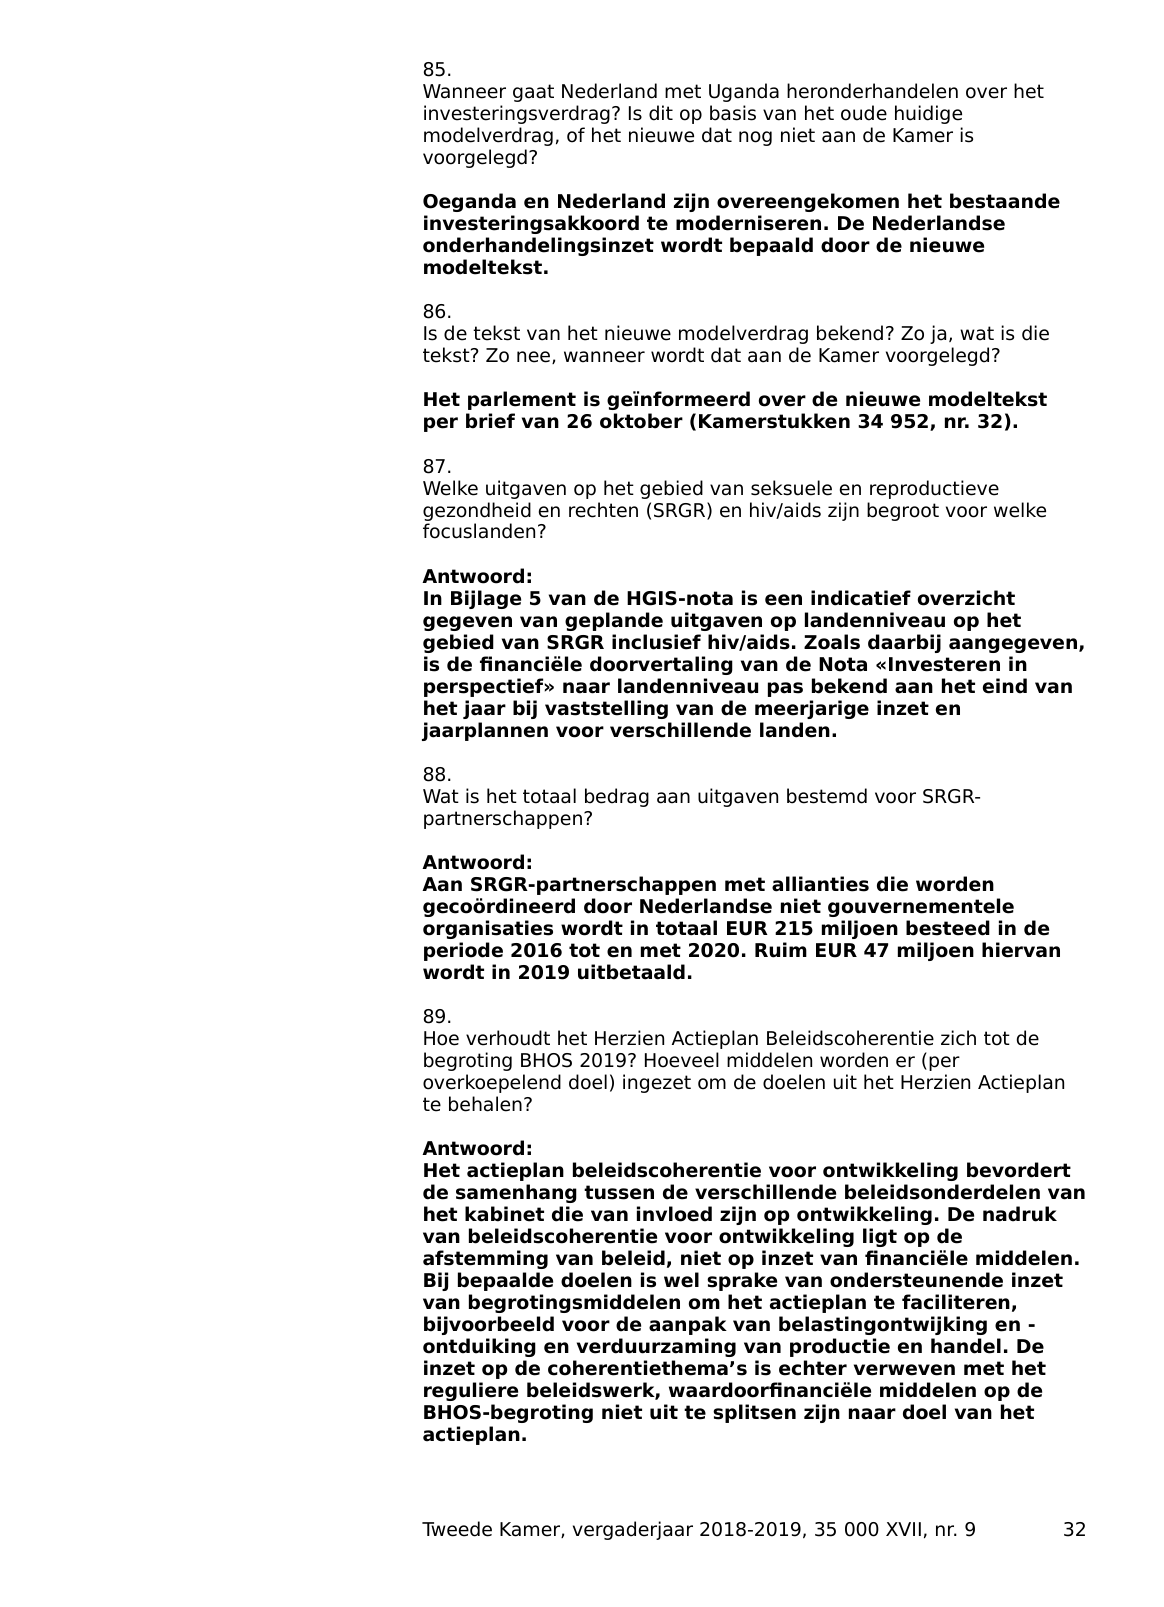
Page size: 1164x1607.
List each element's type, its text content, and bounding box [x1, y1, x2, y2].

text 89. [422, 1006, 1087, 1028]
text Wanneer gaat Nederland met Uganda heronderhandelen over het investeringsverdrag? Is dit op basis van het oude huidige modelverdrag, of het nieuwe dat nog niet aan de Kamer is voorgelegd? [422, 81, 1087, 169]
text Hoe verhoudt het Herzien Actieplan Beleidscoherentie zich tot de begroting BHOS 2019? Hoeveel middelen worden er (per overkoepelend doel) ingezet om de doelen uit het Herzien Actieplan te behalen? [422, 1028, 1087, 1116]
text 87. [422, 456, 1087, 477]
text Het parlement is geïnformeerd over de nieuwe modeltekst per brief van 26 oktober (Kamerstukken 34 952, nr. 32). [422, 389, 1087, 433]
text In Bijlage 5 van de HGIS-nota is een indicatief overzicht gegeven van geplande uitgaven op landenniveau op het gebied van SRGR inclusief hiv/aids. Zoals daarbij aangegeven, is de financiële doorvertaling van de Nota «Investeren in perspectief» naar landenniveau pas bekend aan het eind van het jaar bij vaststelling van de meerjarige inzet en jaarplannen voor verschillende landen. [422, 588, 1087, 741]
text 86. [422, 301, 1087, 323]
text 88. [422, 764, 1087, 786]
text Is de tekst van het nieuwe modelverdrag bekend? Zo ja, wat is die tekst? Zo nee, wanneer wordt dat aan de Kamer voorgelegd? [422, 323, 1087, 367]
text 85. [422, 59, 1087, 81]
text Antwoord: [422, 852, 1087, 874]
text Oeganda en Nederland zijn overeengekomen het bestaande investeringsakkoord te moderniseren. De Nederlandse onderhandelingsinzet wordt bepaald door de nieuwe modeltekst. [422, 191, 1087, 279]
text Antwoord: [422, 566, 1087, 588]
text Wat is het totaal bedrag aan uitgaven bestemd voor SRGR-partnerschappen? [422, 786, 1087, 829]
text Aan SRGR-partnerschappen met allianties die worden gecoördineerd door Nederlandse niet gouvernementele organisaties wordt in totaal EUR 215 miljoen besteed in de periode 2016 tot en met 2020. Ruim EUR 47 miljoen hiervan wordt in 2019 uitbetaald. [422, 874, 1087, 984]
text Welke uitgaven op het gebied van seksuele en reproductieve gezondheid en rechten (SRGR) en hiv/aids zijn begroot voor welke focuslanden? [422, 477, 1087, 543]
text Antwoord: [422, 1138, 1087, 1160]
text Het actieplan beleidscoherentie voor ontwikkeling bevordert de samenhang tussen de verschillende beleidsonderdelen van het kabinet die van invloed zijn op ontwikkeling. De nadruk van beleidscoherentie voor ontwikkeling ligt op de afstemming van beleid, niet op inzet van financiële middelen. Bij bepaalde doelen is wel sprake van ondersteunende inzet van begrotingsmiddelen om het actieplan te faciliteren, bijvoorbeeld voor de aanpak van belastingontwijking en -ontduiking en verduurzaming van productie en handel. De inzet op de coherentiethema’s is echter verweven met het reguliere beleidswerk, waardoorfinanciële middelen op de BHOS-begroting niet uit te splitsen zijn naar doel van het actieplan. [422, 1160, 1087, 1446]
